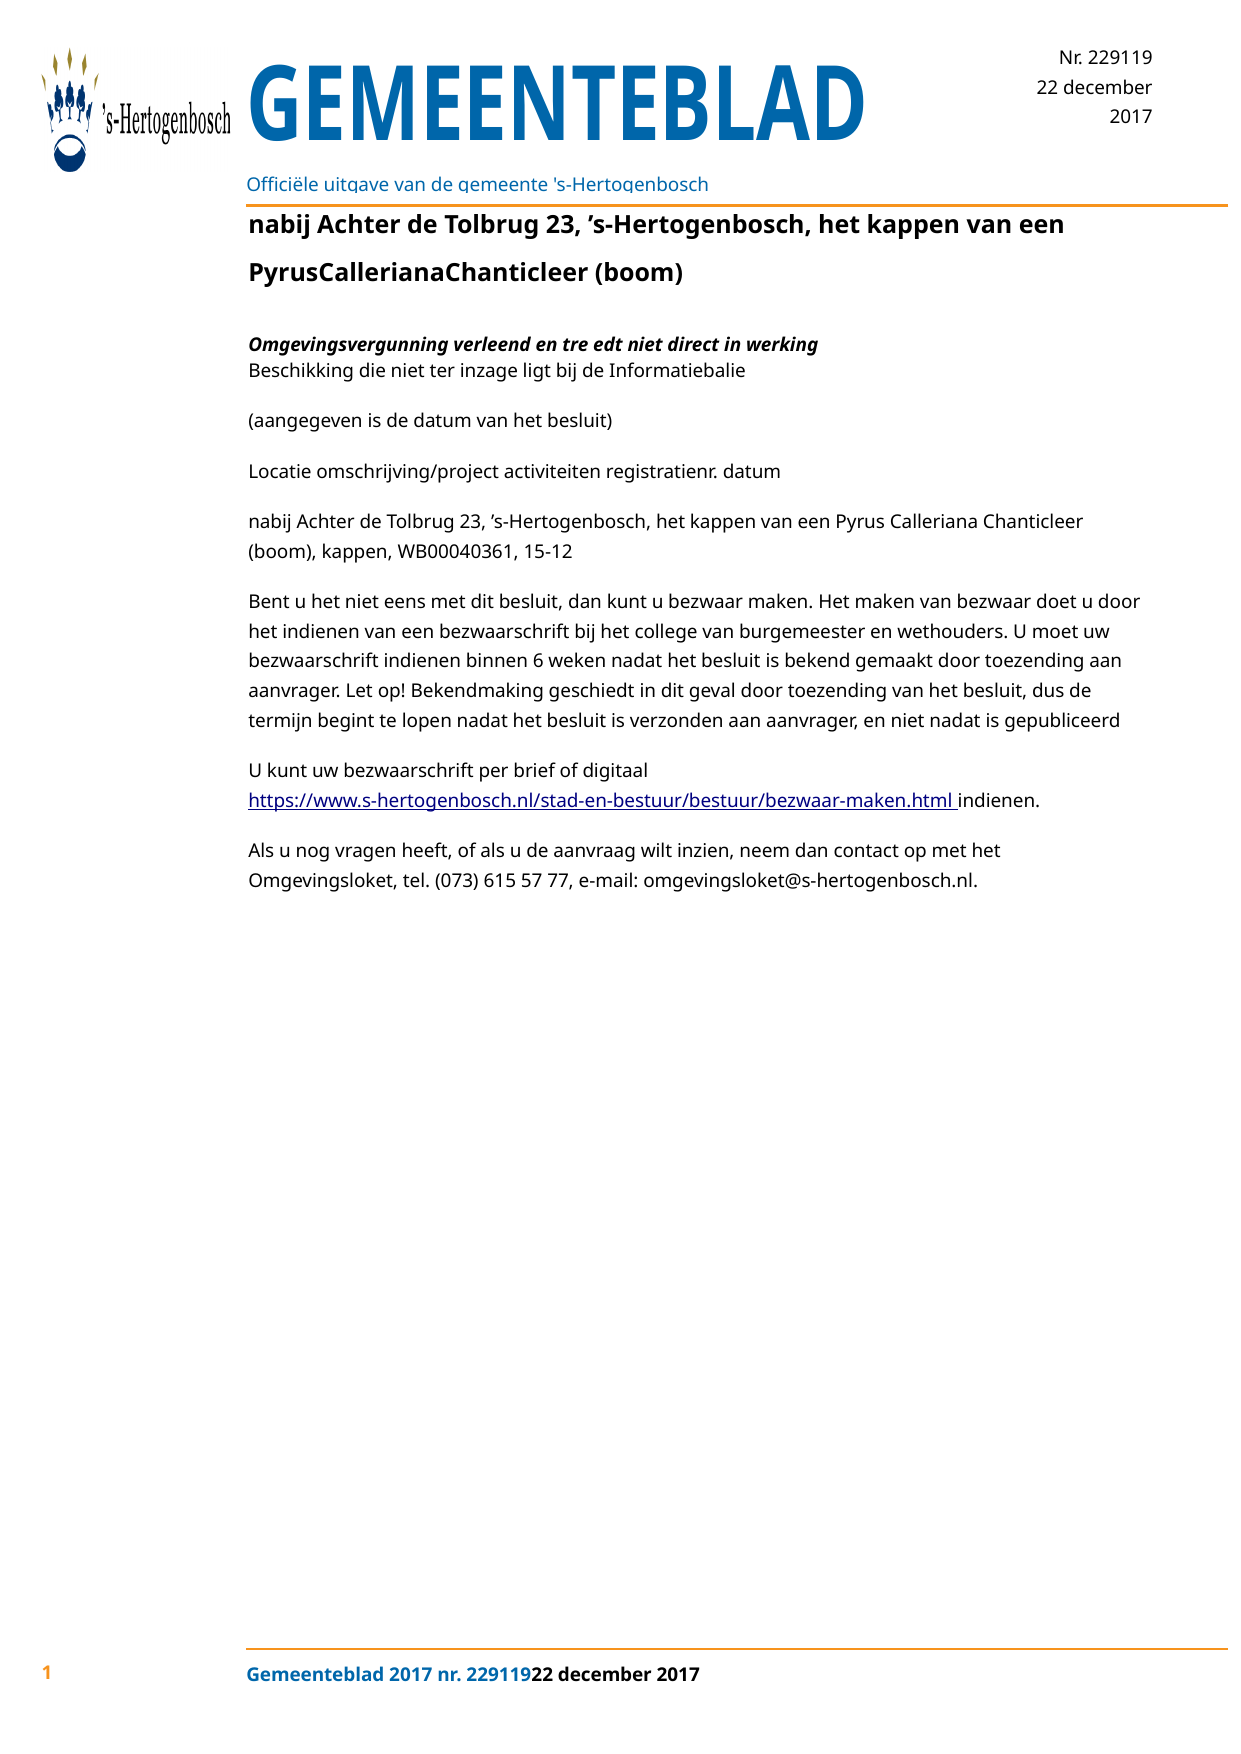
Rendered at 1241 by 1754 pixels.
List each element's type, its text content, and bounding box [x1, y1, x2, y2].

text Omgevingsvergunning verleend en tre edt niet direct in werking [248, 331, 1152, 357]
text Beschikking die niet ter inzage ligt bij de Informatiebalie [248, 357, 1152, 383]
text (aangegeven is de datum van het besluit) [248, 408, 1152, 433]
text Bent u het niet eens met dit besluit, dan kunt u bezwaar maken. Het maken van bezwaar doet u door het indienen van een bezwaarschrift bij het college van burgemeester en wethouders. U moet uw bezwaarschrift indienen binnen 6 weken nadat het besluit is bekend gemaakt door toezending aan aanvrager. Let op! Bekendmaking geschiedt in dit geval door toezending van het besluit, dus de termijn begint te lopen nadat het besluit is verzonden aan aanvrager, en niet nadat is gepubliceerd [248, 588, 1152, 732]
text Locatie omschrijving/project activiteiten registratienr. datum [248, 458, 1152, 484]
text Als u nog vragen heeft, of als u de aanvraag wilt inzien, neem dan contact op met het Omgevingsloket, tel. (073) 615 57 77, e-mail: omgevingsloket@s-hertogenbosch.nl. [248, 837, 1152, 892]
text nabij Achter de Tolbrug 23, ’s-Hertogenbosch, het kappen van een Pyrus Calleriana Chanticleer (boom), kappen, WB00040361, 15-12 [248, 508, 1152, 564]
text U kunt uw bezwaarschrift per brief of digitaal https://www.s-hertogenbosch.nl/stad-en-bestuur/bestuur/bezwaar-maken.html indienen. [248, 757, 1152, 812]
text nabij Achter de Tolbrug 23, ’s-Hertogenbosch, het kappen van een PyrusCallerianaChanticleer (boom) [248, 207, 1152, 288]
picture [41, 47, 231, 172]
